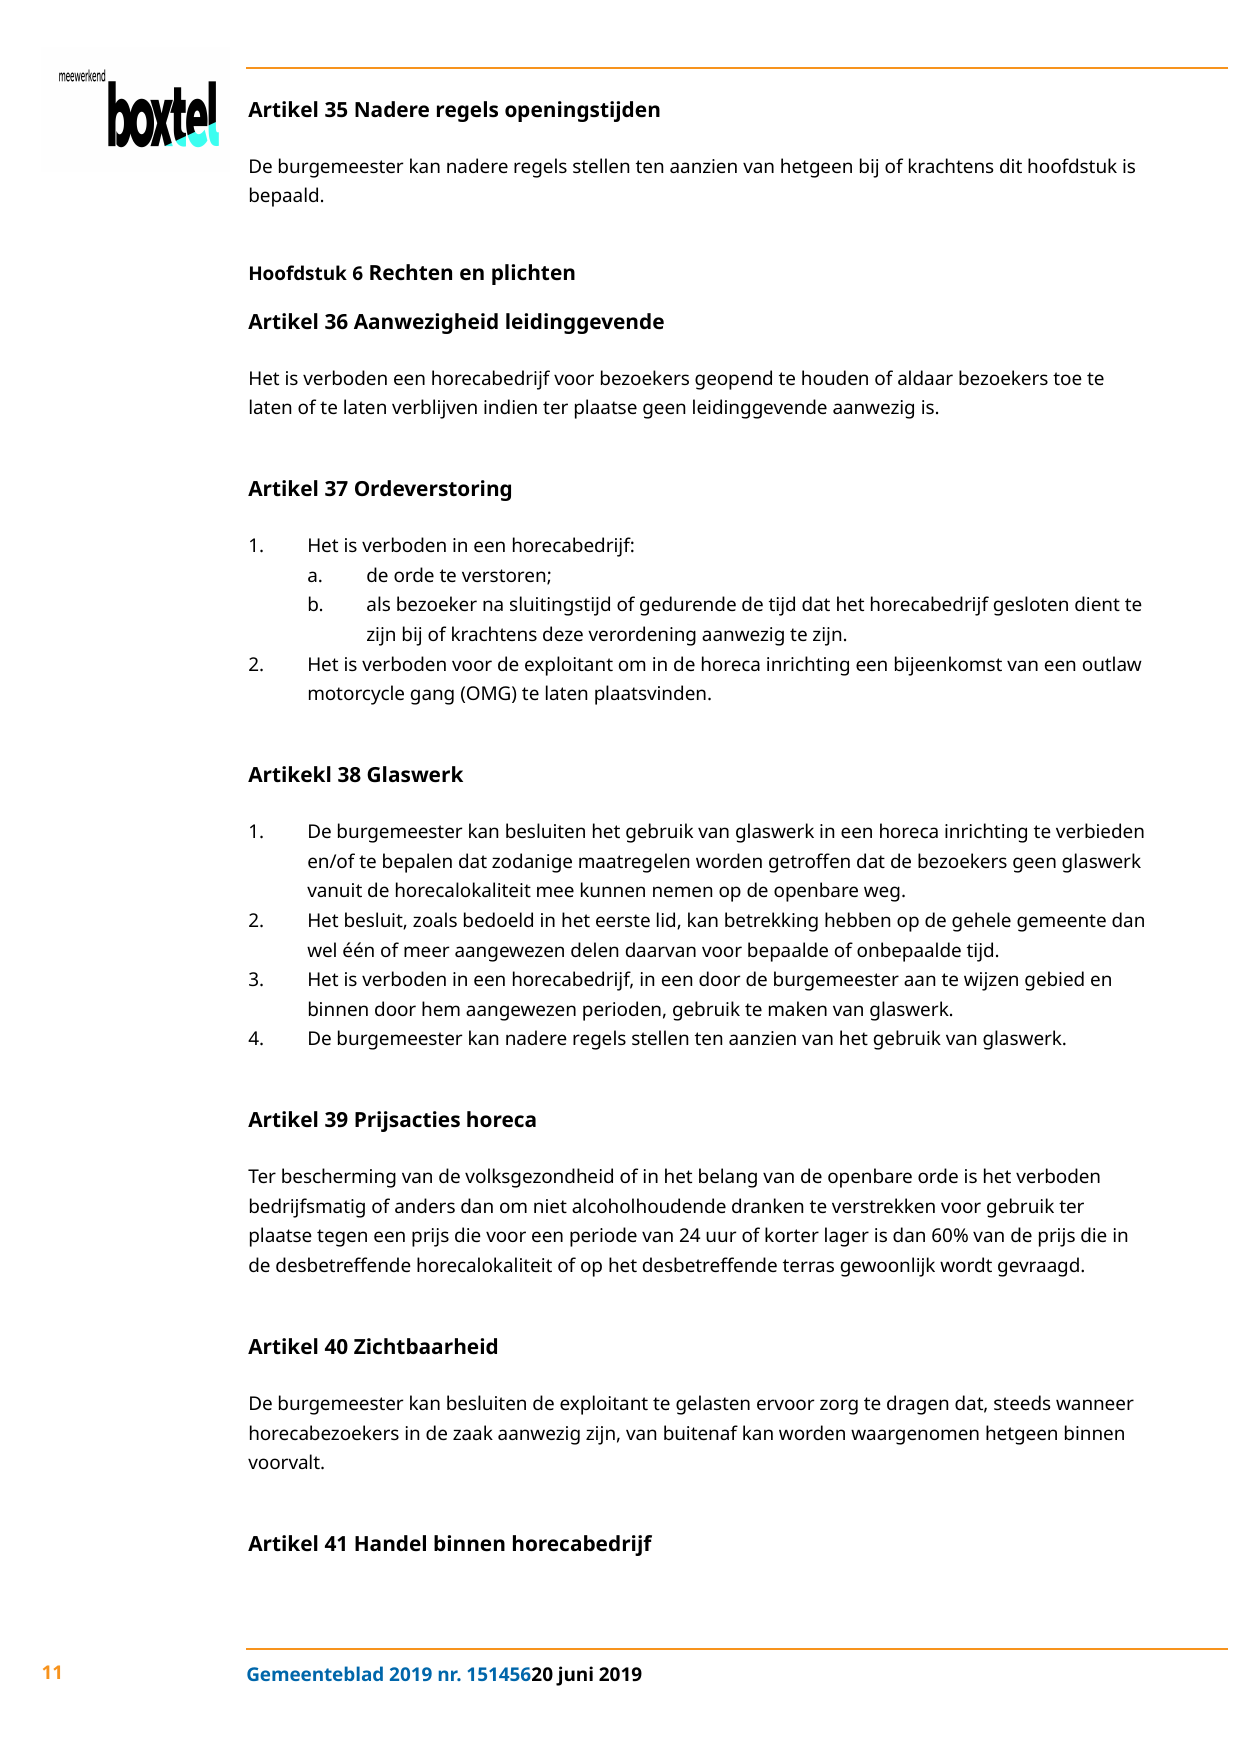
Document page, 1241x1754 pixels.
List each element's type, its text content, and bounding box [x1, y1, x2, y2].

list de orde te verstoren; [307, 562, 1152, 588]
list Het is verboden in een horecabedrijf: [248, 532, 1152, 558]
text Ter bescherming van de volksgezondheid of in het belang van de openbare orde is het verboden bedrijfsmatig of anders dan om niet alcoholhoudende dranken te verstrekken voor gebruik ter plaatse tegen een prijs die voor een periode van 24 uur of korter lager is dan 60% van de prijs die in de desbetreffende horecalokaliteit of op het desbetreffende terras gewoonlijk wordt gevraagd. [248, 1163, 1152, 1278]
text Artikel 41 Handel binnen horecabedrijf [248, 1529, 1152, 1558]
text De burgemeester kan besluiten de exploitant te gelasten ervoor zorg te dragen dat, steeds wanneer horecabezoekers in de zaak aanwezig zijn, van buitenaf kan worden waargenomen hetgeen binnen voorvalt. [248, 1390, 1152, 1475]
text Artikel 37 Ordeverstoring [248, 474, 1152, 503]
list Het is verboden voor de exploitant om in de horeca inrichting een bijeenkomst van een outlaw motorcycle gang (OMG) te laten plaatsvinden. [248, 651, 1152, 706]
text Het is verboden een horecabedrijf voor bezoekers geopend te houden of aldaar bezoekers toe te laten of te laten verblijven indien ter plaatse geen leidinggevende aanwezig is. [248, 365, 1152, 420]
text Hoofdstuk 6 Rechten en plichten [248, 258, 1152, 286]
text Artikel 36 Aanwezigheid leidinggevende [248, 307, 1152, 335]
list als bezoeker na sluitingstijd of gedurende de tijd dat het horecabedrijf gesloten dient te zijn bij of krachtens deze verordening aanwezig te zijn. [307, 592, 1152, 647]
text Artikel 35 Nadere regels openingstijden [248, 95, 1152, 123]
text De burgemeester kan nadere regels stellen ten aanzien van hetgeen bij of krachtens dit hoofdstuk is bepaald. [248, 153, 1152, 208]
text Artikel 39 Prijsacties horeca [248, 1106, 1152, 1134]
text Artikel 40 Zichtbaarheid [248, 1332, 1152, 1361]
text Artikekl 38 Glaswerk [248, 760, 1152, 789]
picture [41, 47, 231, 172]
list De burgemeester kan besluiten het gebruik van glaswerk in een horeca inrichting te verbieden en/of te bepalen dat zodanige maatregelen worden getroffen dat de bezoekers geen glaswerk vanuit de horecalokaliteit mee kunnen nemen op de openbare weg. [248, 818, 1152, 903]
list Het besluit, zoals bedoeld in het eerste lid, kan betrekking hebben op de gehele gemeente dan wel één of meer aangewezen delen daarvan voor bepaalde of onbepaalde tijd. [248, 907, 1152, 962]
list De burgemeester kan nadere regels stellen ten aanzien van het gebruik van glaswerk. [248, 1026, 1152, 1051]
list Het is verboden in een horecabedrijf, in een door de burgemeester aan te wijzen gebied en binnen door hem aangewezen perioden, gebruik te maken van glaswerk. [248, 966, 1152, 1022]
